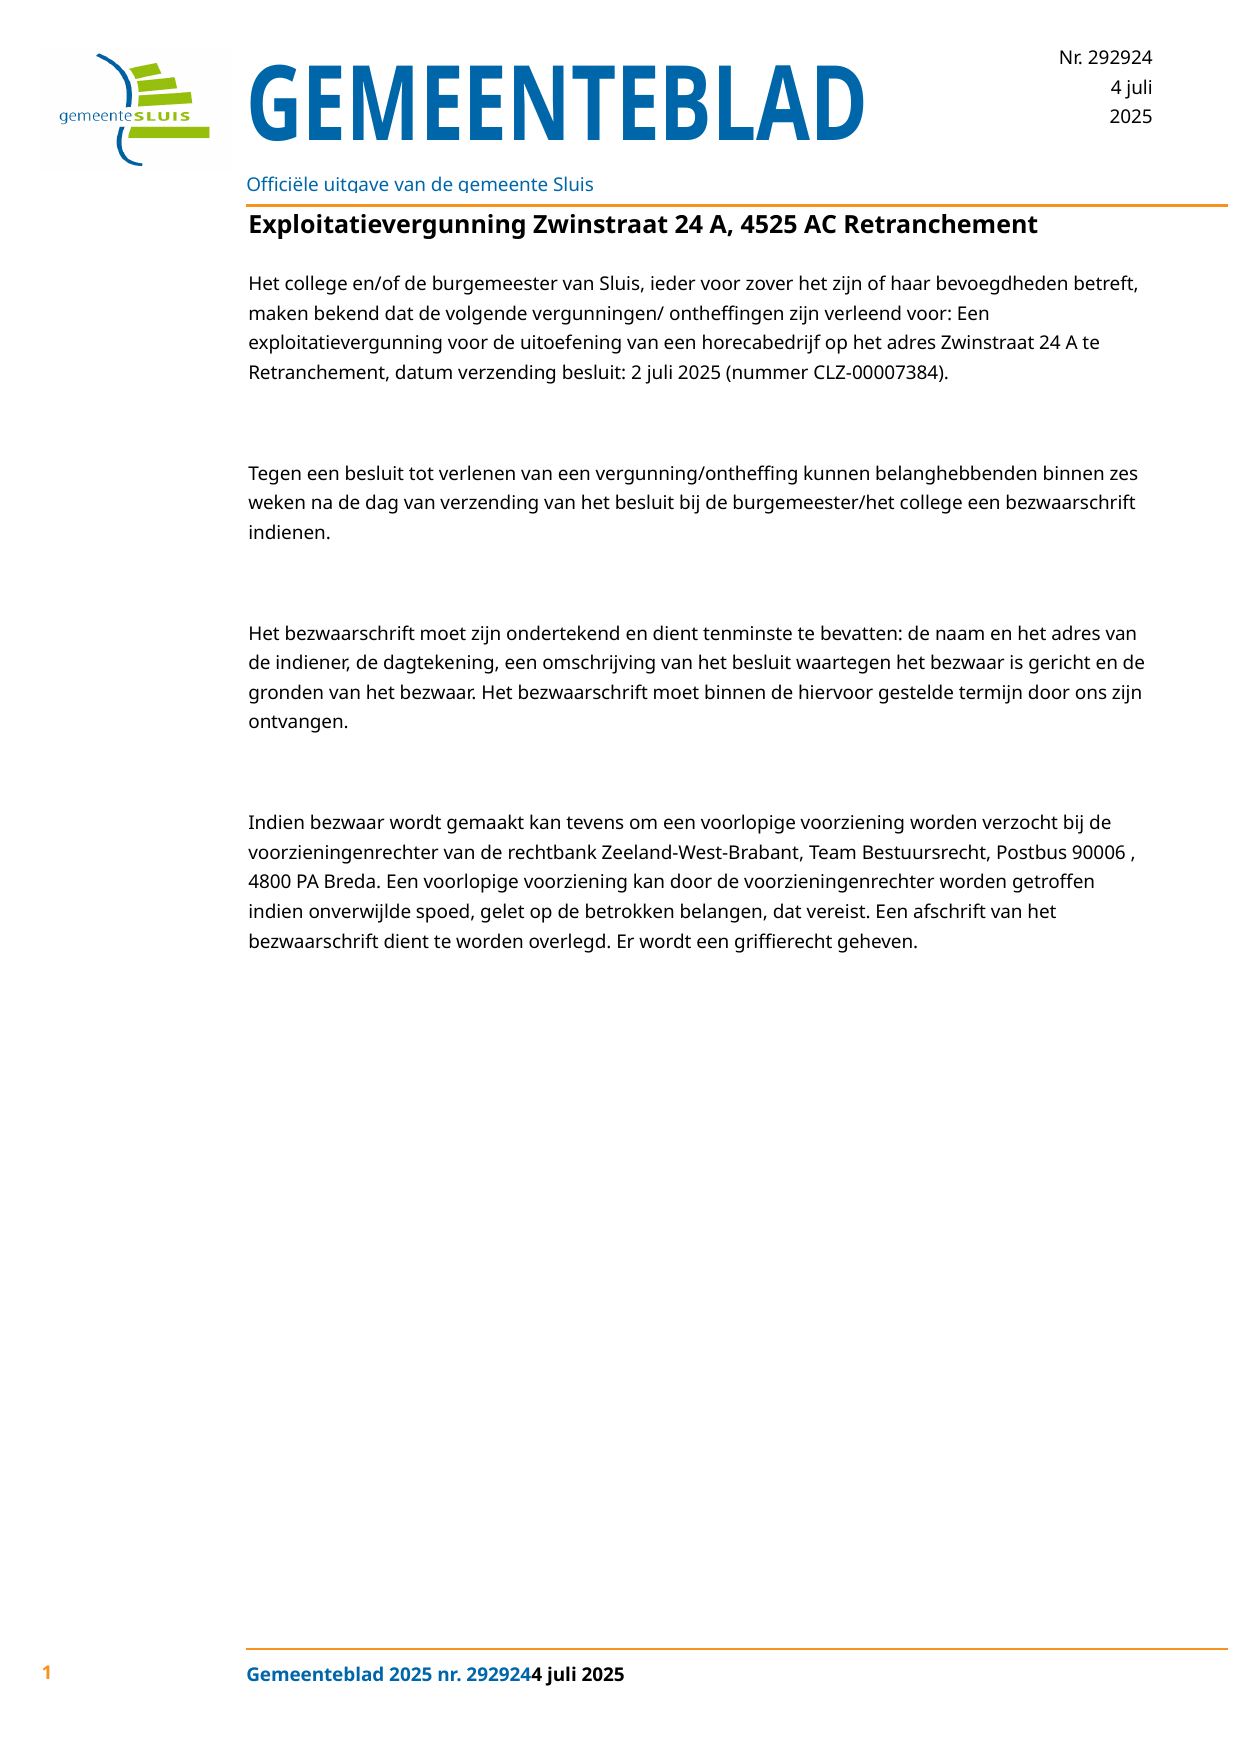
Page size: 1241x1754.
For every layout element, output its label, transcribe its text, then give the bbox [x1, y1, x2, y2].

text Tegen een besluit tot verlenen van een vergunning/ontheffing kunnen belanghebbenden binnen zes weken na de dag van verzending van het besluit bij de burgemeester/het college een bezwaarschrift indienen. [248, 460, 1152, 545]
text Het college en/of de burgemeester van Sluis, ieder voor zover het zijn of haar bevoegdheden betreft, maken bekend dat de volgende vergunningen/ ontheffingen zijn verleend voor: Een exploitatievergunning voor de uitoefening van een horecabedrijf op het adres Zwinstraat 24 A te Retranchement, datum verzending besluit: 2 juli 2025 (nummer CLZ-00007384). [248, 270, 1152, 385]
text Het bezwaarschrift moet zijn ondertekend en dient tenminste te bevatten: de naam en het adres van de indiener, de dagtekening, een omschrijving van het besluit waartegen het bezwaar is gericht en de gronden van het bezwaar. Het bezwaarschrift moet binnen de hiervoor gestelde termijn door ons zijn ontvangen. [248, 620, 1152, 734]
text Exploitatievergunning Zwinstraat 24 A, 4525 AC Retranchement [248, 207, 1152, 241]
picture [41, 47, 231, 172]
text Indien bezwaar wordt gemaakt kan tevens om een voorlopige voorziening worden verzocht bij de voorzieningenrechter van de rechtbank Zeeland-West-Brabant, Team Bestuursrecht, Postbus 90006 , 4800 PA Breda. Een voorlopige voorziening kan door de voorzieningenrechter worden getroffen indien onverwijlde spoed, gelet op de betrokken belangen, dat vereist. Een afschrift van het bezwaarschrift dient te worden overlegd. Er wordt een griffierecht geheven. [248, 809, 1152, 953]
